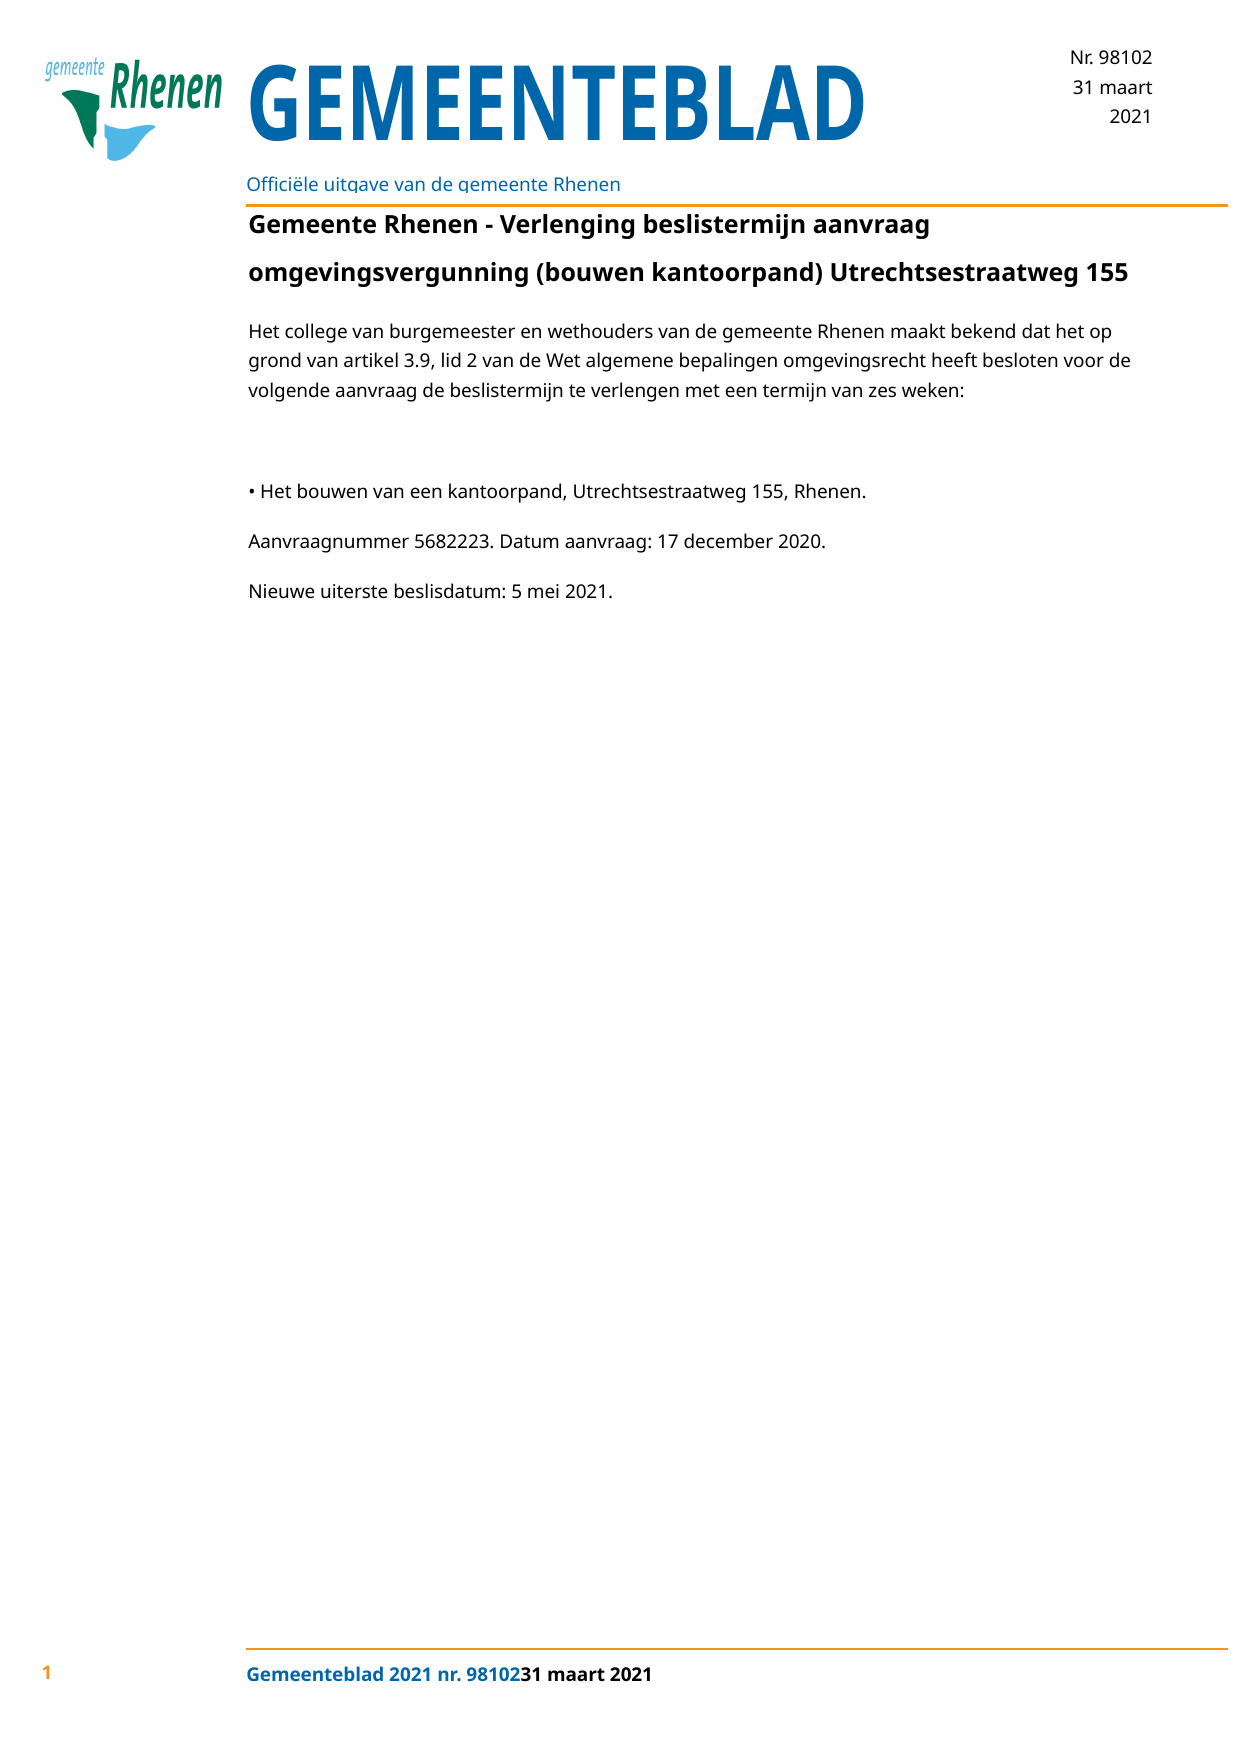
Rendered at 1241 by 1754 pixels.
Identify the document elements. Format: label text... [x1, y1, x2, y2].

picture [41, 47, 231, 172]
text • Het bouwen van een kantoorpand, Utrechtsestraatweg 155, Rhenen. [248, 478, 1152, 504]
text Het college van burgemeester en wethouders van de gemeente Rhenen maakt bekend dat het op grond van artikel 3.9, lid 2 van de Wet algemene bepalingen omgevingsrecht heeft besloten voor de volgende aanvraag de beslistermijn te verlengen met een termijn van zes weken: [248, 318, 1152, 403]
text Aanvraagnummer 5682223. Datum aanvraag: 17 december 2020. [248, 528, 1152, 554]
text Nieuwe uiterste beslisdatum: 5 mei 2021. [248, 579, 1152, 604]
text Gemeente Rhenen - Verlenging beslistermijn aanvraag omgevingsvergunning (bouwen kantoorpand) Utrechtsestraatweg 155 [248, 207, 1152, 288]
